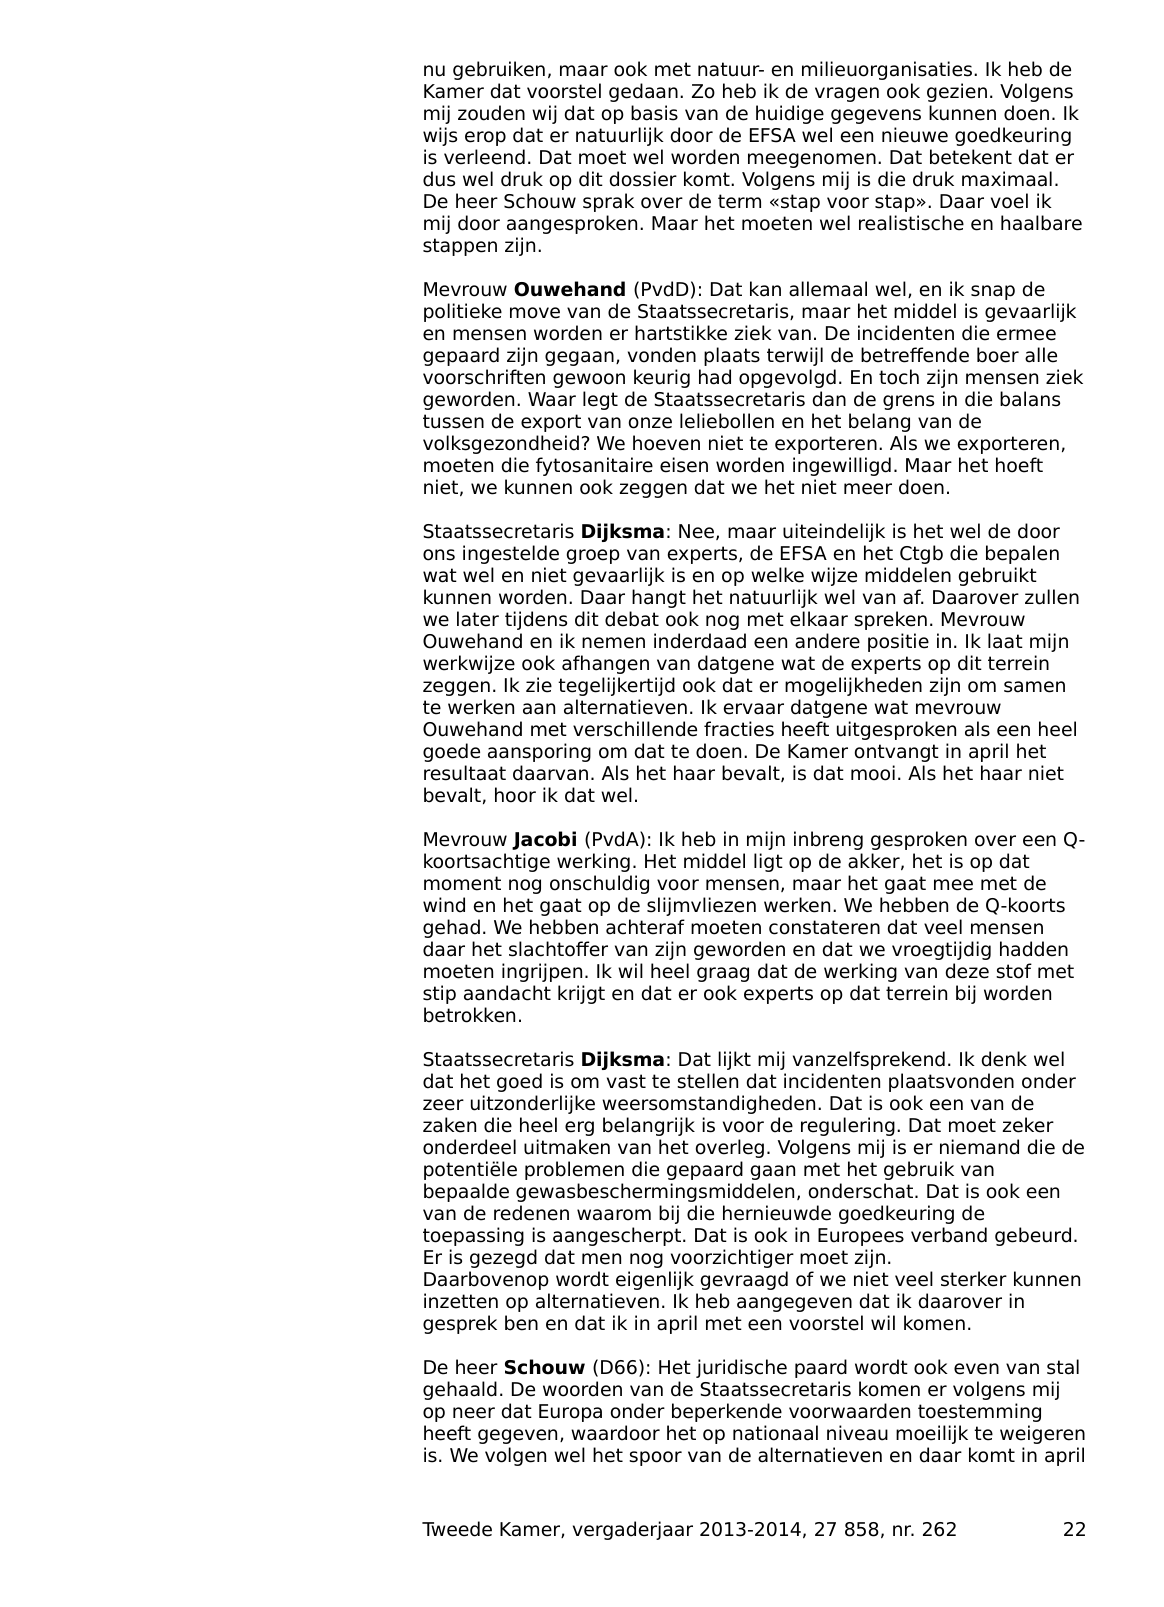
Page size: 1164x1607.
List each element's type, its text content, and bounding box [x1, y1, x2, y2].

text nu gebruiken, maar ook met natuur- en milieuorganisaties. Ik heb de Kamer dat voorstel gedaan. Zo heb ik de vragen ook gezien. Volgens mij zouden wij dat op basis van de huidige gegevens kunnen doen. Ik wijs erop dat er natuurlijk door de EFSA wel een nieuwe goedkeuring is verleend. Dat moet wel worden meegenomen. Dat betekent dat er dus wel druk op dit dossier komt. Volgens mij is die druk maximaal. De heer Schouw sprak over de term «stap voor stap». Daar voel ik mij door aangesproken. Maar het moeten wel realistische en haalbare stappen zijn. [422, 59, 1087, 257]
text Mevrouw Jacobi (PvdA): Ik heb in mijn inbreng gesproken over een Q-koortsachtige werking. Het middel ligt op de akker, het is op dat moment nog onschuldig voor mensen, maar het gaat mee met de wind en het gaat op de slijmvliezen werken. We hebben de Q-koorts gehad. We hebben achteraf moeten constateren dat veel mensen daar het slachtoffer van zijn geworden en dat we vroegtijdig hadden moeten ingrijpen. Ik wil heel graag dat de werking van deze stof met stip aandacht krijgt en dat er ook experts op dat terrein bij worden betrokken. [422, 829, 1087, 1027]
text Staatssecretaris Dijksma: Nee, maar uiteindelijk is het wel de door ons ingestelde groep van experts, de EFSA en het Ctgb die bepalen wat wel en niet gevaarlijk is en op welke wijze middelen gebruikt kunnen worden. Daar hangt het natuurlijk wel van af. Daarover zullen we later tijdens dit debat ook nog met elkaar spreken. Mevrouw Ouwehand en ik nemen inderdaad een andere positie in. Ik laat mijn werkwijze ook afhangen van datgene wat de experts op dit terrein zeggen. Ik zie tegelijkertijd ook dat er mogelijkheden zijn om samen te werken aan alternatieven. Ik ervaar datgene wat mevrouw Ouwehand met verschillende fracties heeft uitgesproken als een heel goede aansporing om dat te doen. De Kamer ontvangt in april het resultaat daarvan. Als het haar bevalt, is dat mooi. Als het haar niet bevalt, hoor ik dat wel. [422, 521, 1087, 807]
text Daarbovenop wordt eigenlijk gevraagd of we niet veel sterker kunnen inzetten op alternatieven. Ik heb aangegeven dat ik daarover in gesprek ben en dat ik in april met een voorstel wil komen. [422, 1269, 1087, 1335]
text Mevrouw Ouwehand (PvdD): Dat kan allemaal wel, en ik snap de politieke move van de Staatssecretaris, maar het middel is gevaarlijk en mensen worden er hartstikke ziek van. De incidenten die ermee gepaard zijn gegaan, vonden plaats terwijl de betreffende boer alle voorschriften gewoon keurig had opgevolgd. En toch zijn mensen ziek geworden. Waar legt de Staatssecretaris dan de grens in die balans tussen de export van onze leliebollen en het belang van de volksgezondheid? We hoeven niet te exporteren. Als we exporteren, moeten die fytosanitaire eisen worden ingewilligd. Maar het hoeft niet, we kunnen ook zeggen dat we het niet meer doen. [422, 279, 1087, 499]
text De heer Schouw (D66): Het juridische paard wordt ook even van stal gehaald. De woorden van de Staatssecretaris komen er volgens mij op neer dat Europa onder beperkende voorwaarden toestemming heeft gegeven, waardoor het op nationaal niveau moeilijk te weigeren is. We volgen wel het spoor van de alternatieven en daar komt in april [422, 1357, 1087, 1467]
text Staatssecretaris Dijksma: Dat lijkt mij vanzelfsprekend. Ik denk wel dat het goed is om vast te stellen dat incidenten plaatsvonden onder zeer uitzonderlijke weersomstandigheden. Dat is ook een van de zaken die heel erg belangrijk is voor de regulering. Dat moet zeker onderdeel uitmaken van het overleg. Volgens mij is er niemand die de potentiële problemen die gepaard gaan met het gebruik van bepaalde gewasbeschermingsmiddelen, onderschat. Dat is ook een van de redenen waarom bij die hernieuwde goedkeuring de toepassing is aangescherpt. Dat is ook in Europees verband gebeurd. Er is gezegd dat men nog voorzichtiger moet zijn. [422, 1049, 1087, 1269]
